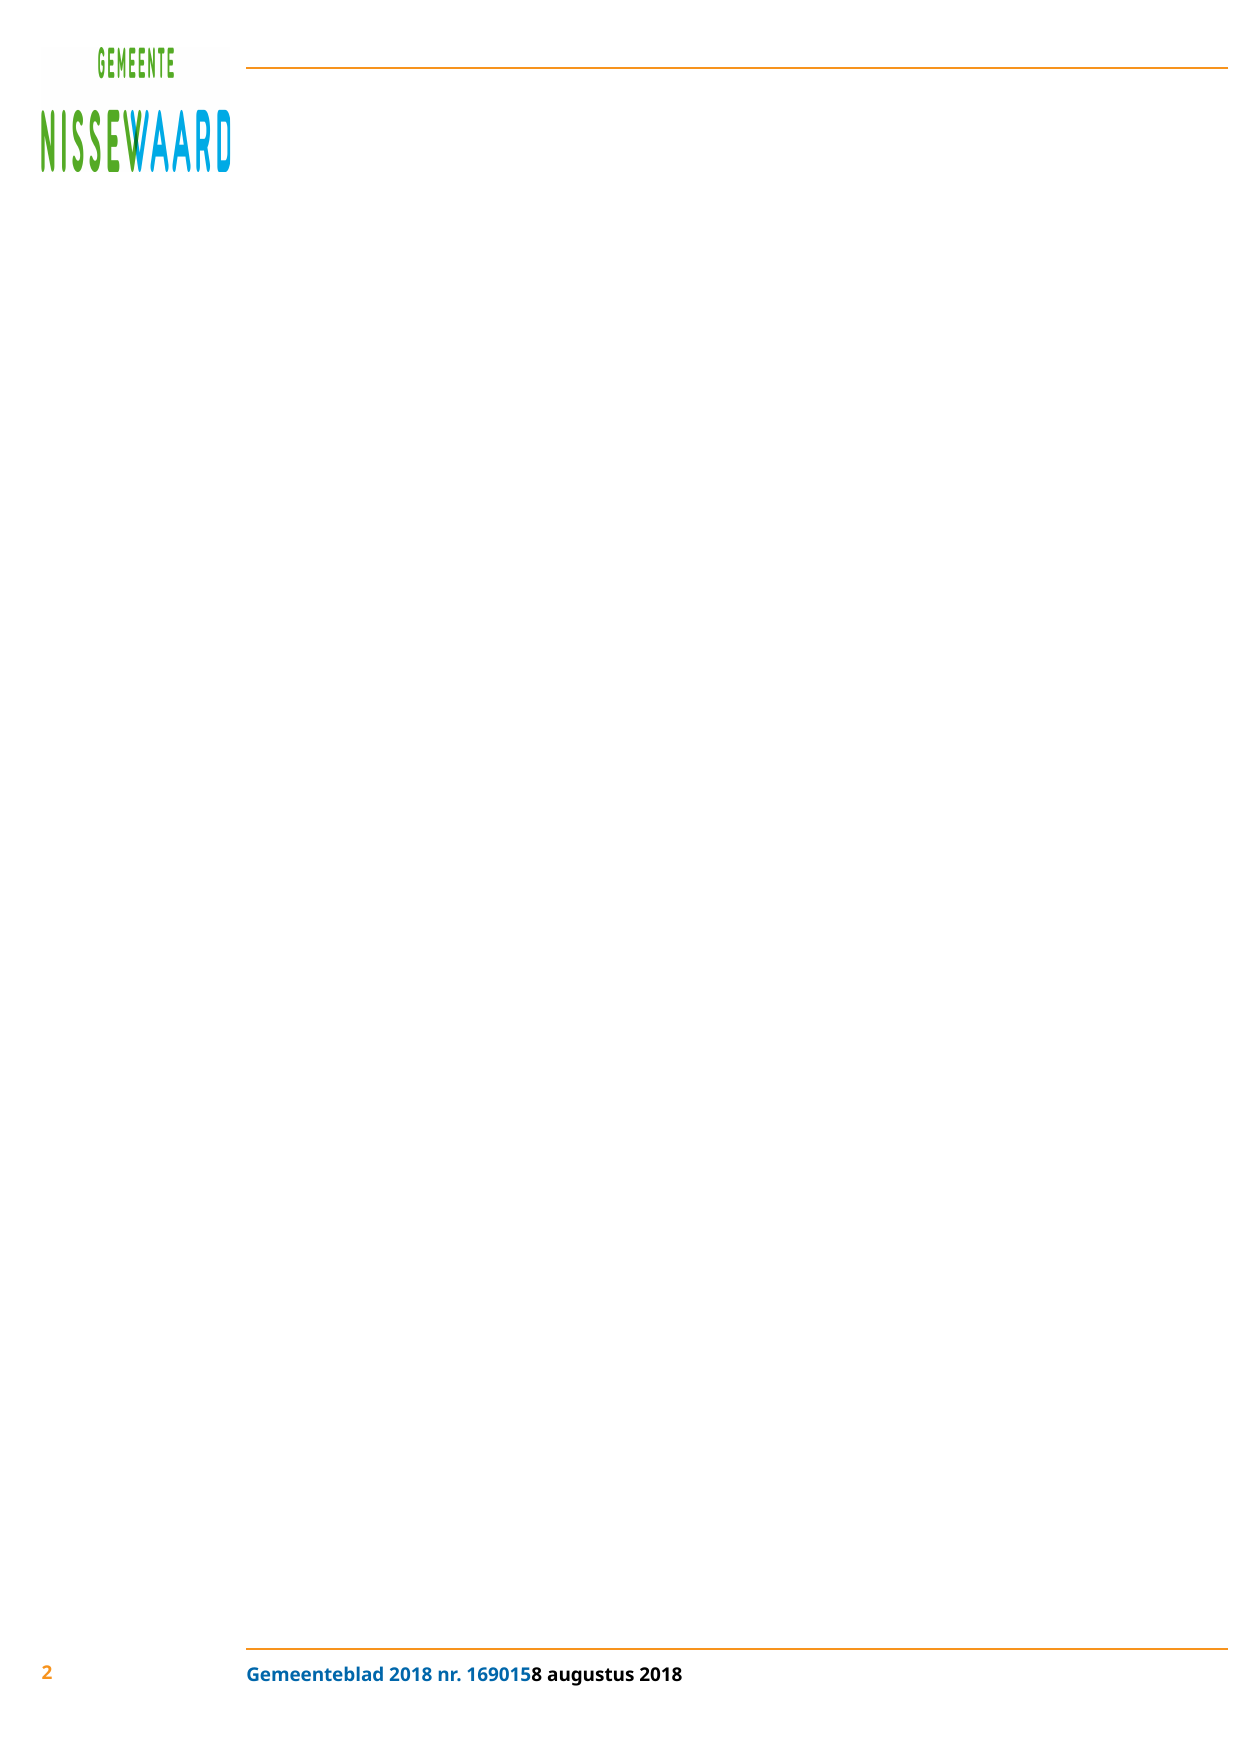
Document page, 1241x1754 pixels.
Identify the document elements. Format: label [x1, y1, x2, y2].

picture [176, 157, 187, 172]
picture [154, 157, 165, 172]
picture [41, 47, 231, 172]
picture [222, 122, 227, 160]
picture [200, 151, 206, 172]
picture [201, 122, 206, 138]
